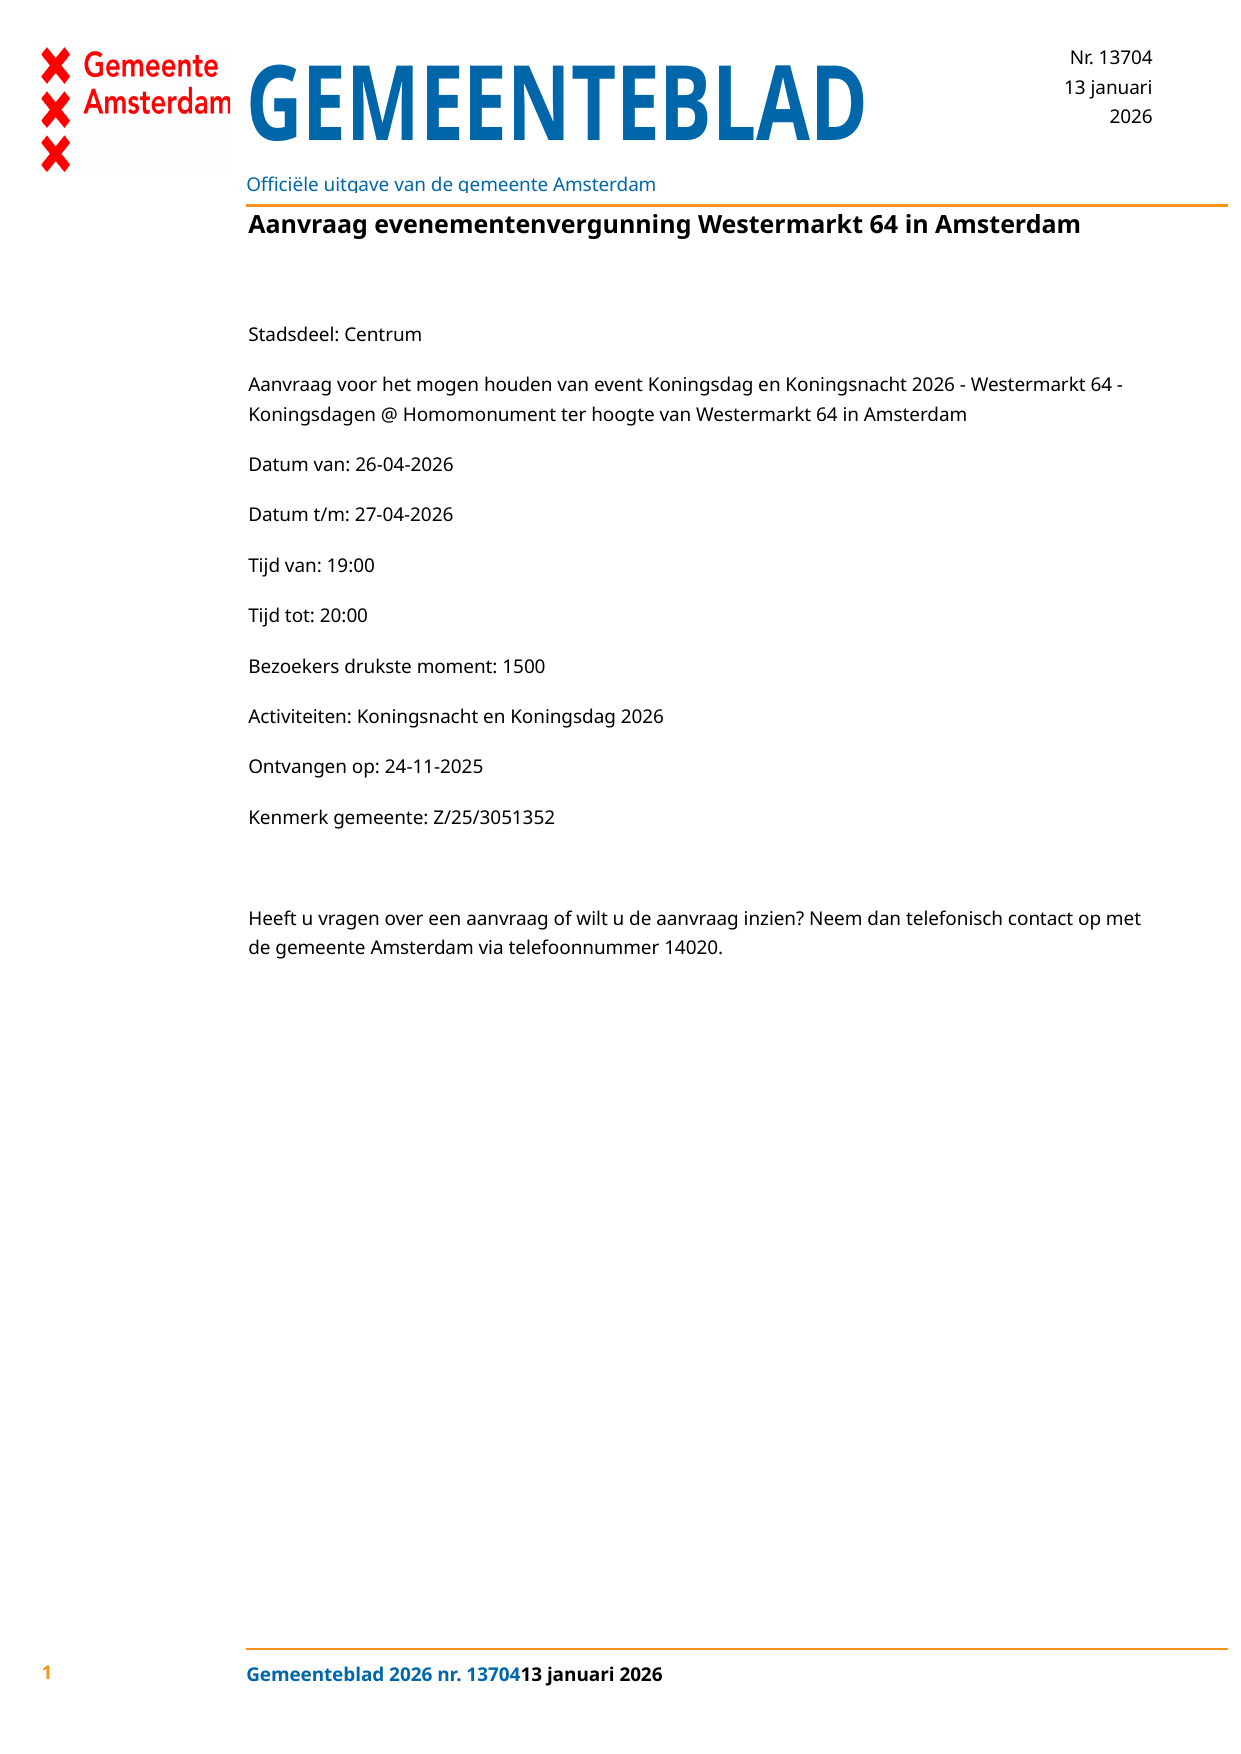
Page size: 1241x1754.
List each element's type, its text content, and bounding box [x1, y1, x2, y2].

text Aanvraag evenementenvergunning Westermarkt 64 in Amsterdam [248, 207, 1152, 241]
text Aanvraag voor het mogen houden van event Koningsdag en Koningsnacht 2026 - Westermarkt 64 - Koningsdagen @ Homomonument ter hoogte van Westermarkt 64 in Amsterdam [248, 371, 1152, 426]
text Heeft u vragen over een aanvraag of wilt u de aanvraag inzien? Neem dan telefonisch contact op met de gemeente Amsterdam via telefoonnummer 14020. [248, 905, 1152, 960]
text Tijd tot: 20:00 [248, 602, 1152, 628]
text Activiteiten: Koningsnacht en Koningsdag 2026 [248, 703, 1152, 729]
text Datum t/m: 27-04-2026 [248, 502, 1152, 527]
text Bezoekers drukste moment: 1500 [248, 653, 1152, 678]
text Ontvangen op: 24-11-2025 [248, 754, 1152, 779]
text Stadsdeel: Centrum [248, 321, 1152, 346]
text Datum van: 26-04-2026 [248, 451, 1152, 477]
text Kenmerk gemeente: Z/25/3051352 [248, 804, 1152, 830]
text Tijd van: 19:00 [248, 552, 1152, 578]
picture [41, 47, 231, 172]
